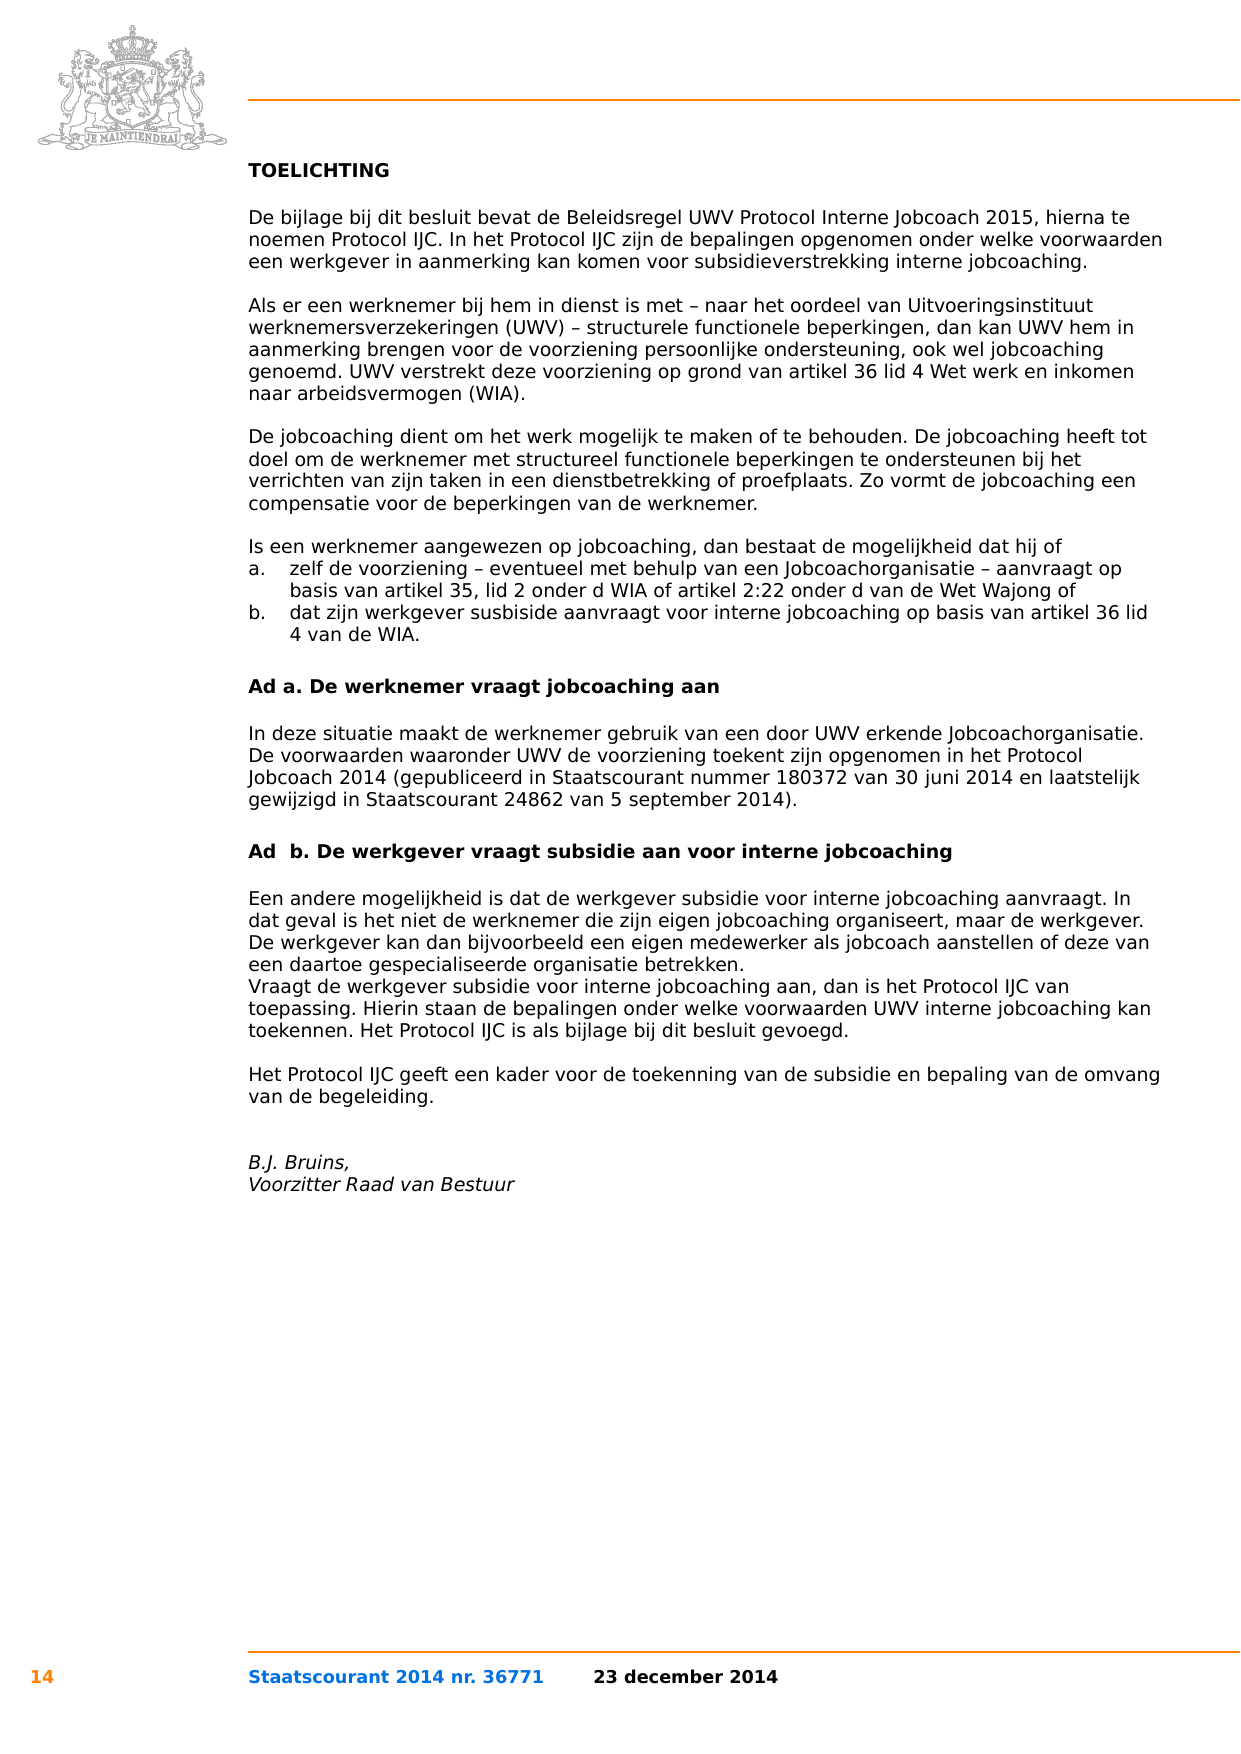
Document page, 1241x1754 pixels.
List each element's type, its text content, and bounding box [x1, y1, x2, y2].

subtitle Ad a. De werknemer vraagt jobcoaching aan [248, 676, 1163, 698]
text Vraagt de werkgever subsidie voor interne jobcoaching aan, dan is het Protocol IJC van toepassing. Hierin staan de bepalingen onder welke voorwaarden UWV interne jobcoaching kan toekennen. Het Protocol IJC is als bijlage bij dit besluit gevoegd. [248, 976, 1163, 1042]
picture [38, 25, 227, 150]
text In deze situatie maakt de werknemer gebruik van een door UWV erkende Jobcoachorganisatie. De voorwaarden waaronder UWV de voorziening toekent zijn opgenomen in het Protocol Jobcoach 2014 (gepubliceerd in Staatscourant nummer 180372 van 30 juni 2014 en laatstelijk gewijzigd in Staatscourant 24862 van 5 september 2014). [248, 723, 1163, 811]
text De bijlage bij dit besluit bevat de Beleidsregel UWV Protocol Interne Jobcoach 2015, hierna te noemen Protocol IJC. In het Protocol IJC zijn de bepalingen opgenomen onder welke voorwaarden een werkgever in aanmerking kan komen voor subsidieverstrekking interne jobcoaching. [248, 207, 1163, 273]
text Een andere mogelijkheid is dat de werkgever subsidie voor interne jobcoaching aanvraagt. In dat geval is het niet de werknemer die zijn eigen jobcoaching organiseert, maar de werkgever. De werkgever kan dan bijvoorbeeld een eigen medewerker als jobcoach aanstellen of deze van een daartoe gespecialiseerde organisatie betrekken. [248, 888, 1163, 976]
text B.J. Bruins, Voorzitter Raad van Bestuur [248, 1129, 1163, 1196]
text Het Protocol IJC geeft een kader voor de toekenning van de subsidie en bepaling van de omvang van de begeleiding. [248, 1064, 1163, 1108]
text a. zelf de voorziening – eventueel met behulp van een Jobcoachorganisatie – aanvraagt op basis van artikel 35, lid 2 onder d WIA of artikel 2:22 onder d van de Wet Wajong of [248, 558, 1163, 602]
text Als er een werknemer bij hem in dienst is met – naar het oordeel van Uitvoeringsinstituut werknemersverzekeringen (UWV) – structurele functionele beperkingen, dan kan UWV hem in aanmerking brengen voor de voorziening persoonlijke ondersteuning, ook wel jobcoaching genoemd. UWV verstrekt deze voorziening op grond van artikel 36 lid 4 Wet werk en inkomen naar arbeidsvermogen (WIA). [248, 295, 1163, 404]
subtitle Ad b. De werkgever vraagt subsidie aan voor interne jobcoaching [248, 841, 1163, 863]
text De jobcoaching dient om het werk mogelijk te maken of te behouden. De jobcoaching heeft tot doel om de werknemer met structureel functionele beperkingen te ondersteunen bij het verrichten van zijn taken in een dienstbetrekking of proefplaats. Zo vormt de jobcoaching een compensatie voor de beperkingen van de werknemer. [248, 426, 1163, 514]
text Is een werknemer aangewezen op jobcoaching, dan bestaat de mogelijkheid dat hij of [248, 536, 1163, 558]
subtitle TOELICHTING [248, 160, 1163, 182]
text b. dat zijn werkgever susbiside aanvraagt voor interne jobcoaching op basis van artikel 36 lid 4 van de WIA. [248, 602, 1163, 646]
